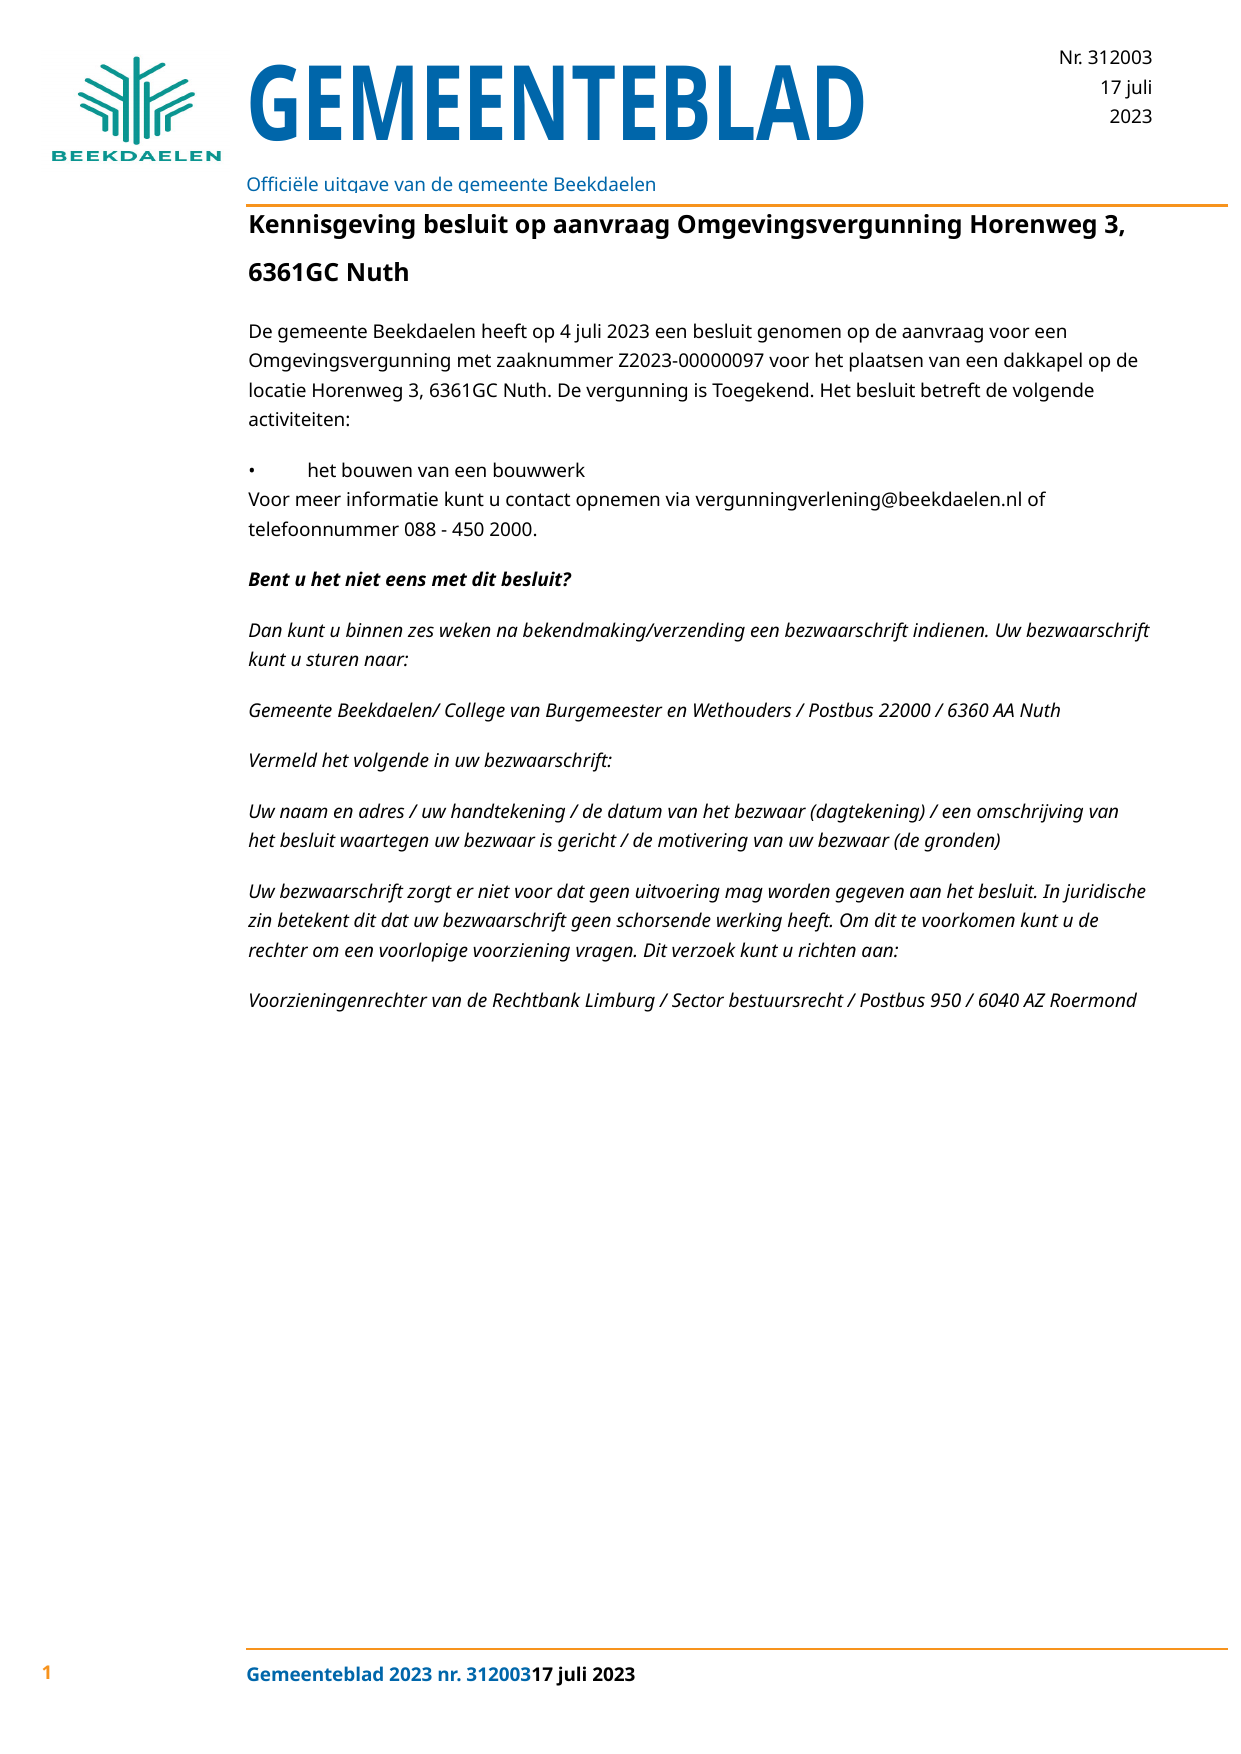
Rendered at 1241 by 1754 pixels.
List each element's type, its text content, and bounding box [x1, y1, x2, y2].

text Uw bezwaarschrift zorgt er niet voor dat geen uitvoering mag worden gegeven aan het besluit. In juridische zin betekent dit dat uw bezwaarschrift geen schorsende werking heeft. Om dit te voorkomen kunt u de rechter om een voorlopige voorziening vragen. Dit verzoek kunt u richten aan: [248, 878, 1152, 963]
text Voor meer informatie kunt u contact opnemen via vergunningverlening@beekdaelen.nl of telefoonnummer 088 - 450 2000. [248, 487, 1152, 542]
list het bouwen van een bouwwerk [248, 457, 1152, 483]
text Dan kunt u binnen zes weken na bekendmaking/verzending een bezwaarschrift indienen. Uw bezwaarschrift kunt u sturen naar: [248, 617, 1152, 672]
text Gemeente Beekdaelen/ College van Burgemeester en Wethouders / Postbus 22000 / 6360 AA Nuth [248, 697, 1152, 723]
text Uw naam en adres / uw handtekening / de datum van het bezwaar (dagtekening) / een omschrijving van het besluit waartegen uw bezwaar is gericht / de motivering van uw bezwaar (de gronden) [248, 798, 1152, 853]
text Vermeld het volgende in uw bezwaarschrift: [248, 747, 1152, 773]
text De gemeente Beekdaelen heeft op 4 juli 2023 een besluit genomen op de aanvraag voor een Omgevingsvergunning met zaaknummer Z2023-00000097 voor het plaatsen van een dakkapel op de locatie Horenweg 3, 6361GC Nuth. De vergunning is Toegekend. Het besluit betreft de volgende activiteiten: [248, 318, 1152, 432]
text Voorzieningenrechter van de Rechtbank Limburg / Sector bestuursrecht / Postbus 950 / 6040 AZ Roermond [248, 987, 1152, 1013]
text Bent u het niet eens met dit besluit? [248, 567, 1152, 592]
picture [41, 47, 231, 172]
text Kennisgeving besluit op aanvraag Omgevingsvergunning Horenweg 3, 6361GC Nuth [248, 207, 1152, 288]
